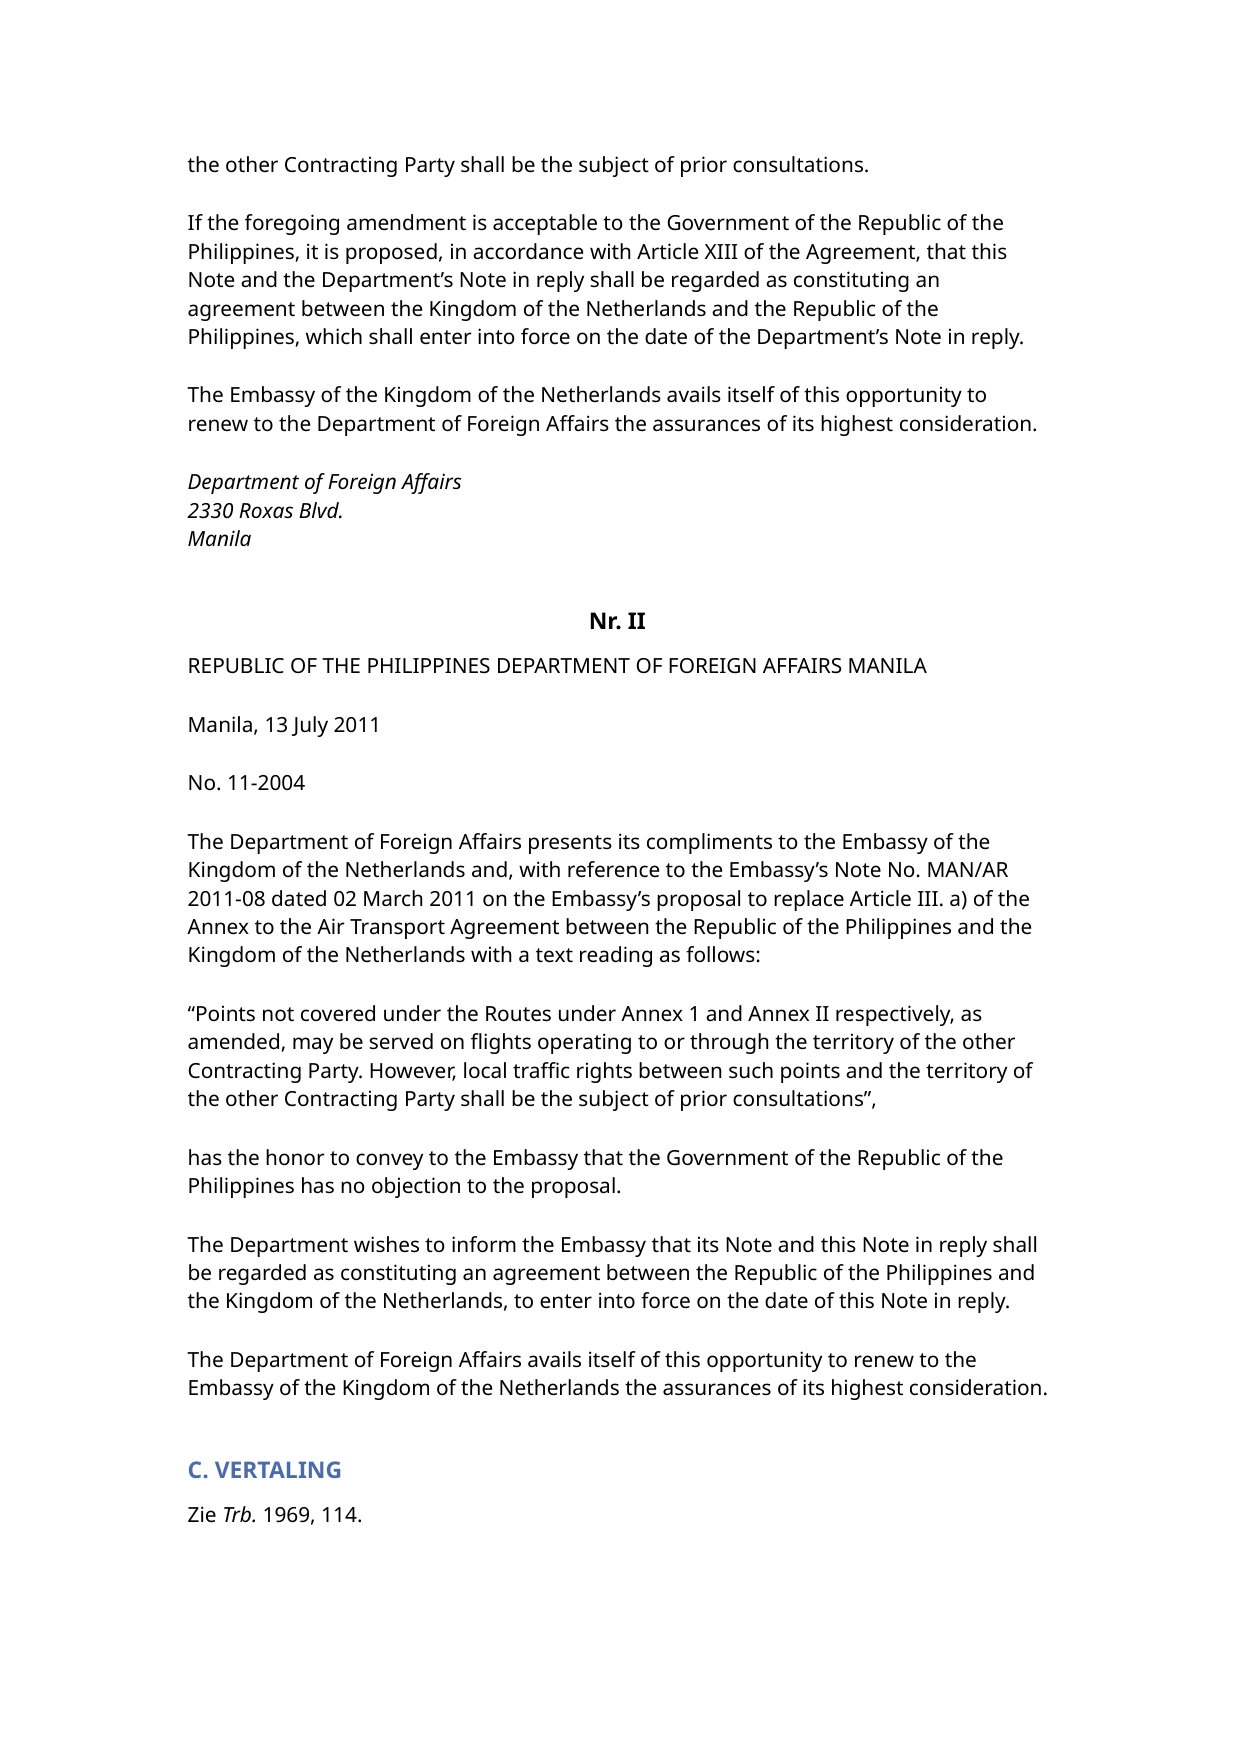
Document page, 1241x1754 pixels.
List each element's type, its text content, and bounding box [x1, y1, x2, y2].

text has the honor to convey to the Embassy that the Government of the Republic of the Philippines has no objection to the proposal. [187, 1143, 1053, 1200]
text No. 11-2004 [187, 768, 1053, 797]
text “Points not covered under the Routes under Annex 1 and Annex II respectively, as amended, may be served on flights operating to or through the territory of the other Contracting Party. However, local traffic rights between such points and the territory of the other Contracting Party shall be the subject of prior consultations”, [187, 999, 1053, 1113]
text If the foregoing amendment is acceptable to the Government of the Republic of the Philippines, it is proposed, in accordance with Article XIII of the Agreement, that this Note and the Department’s Note in reply shall be regarded as constituting an agreement between the Kingdom of the Netherlands and the Republic of the Philippines, which shall enter into force on the date of the Department’s Note in reply. [187, 208, 1053, 351]
text Manila, 13 July 2011 [187, 710, 1053, 738]
text The Department wishes to inform the Embassy that its Note and this Note in reply shall be regarded as constituting an agreement between the Republic of the Philippines and the Kingdom of the Netherlands, to enter into force on the date of this Note in reply. [187, 1230, 1053, 1315]
text 2330 Roxas Blvd. [187, 496, 1053, 524]
text Zie Trb. 1969, 114. [187, 1501, 1053, 1529]
text the other Contracting Party shall be the subject of prior consultations. [187, 150, 1053, 178]
subtitle Nr. II [187, 605, 1053, 637]
text Manila [187, 524, 1053, 553]
subtitle C. VERTALING [187, 1454, 1053, 1486]
text The Department of Foreign Affairs presents its compliments to the Embassy of the Kingdom of the Netherlands and, with reference to the Embassy’s Note No. MAN/AR 2011-08 dated 02 March 2011 on the Embassy’s proposal to replace Article III. a) of the Annex to the Air Transport Agreement between the Republic of the Philippines and the Kingdom of the Netherlands with a text reading as follows: [187, 827, 1053, 969]
text The Embassy of the Kingdom of the Netherlands avails itself of this opportunity to renew to the Department of Foreign Affairs the assurances of its highest consideration. [187, 381, 1053, 437]
text Department of Foreign Affairs [187, 467, 1053, 496]
text The Department of Foreign Affairs avails itself of this opportunity to renew to the Embassy of the Kingdom of the Netherlands the assurances of its highest consideration. [187, 1345, 1053, 1402]
text REPUBLIC OF THE PHILIPPINES DEPARTMENT OF FOREIGN AFFAIRS MANILA [187, 652, 1053, 680]
